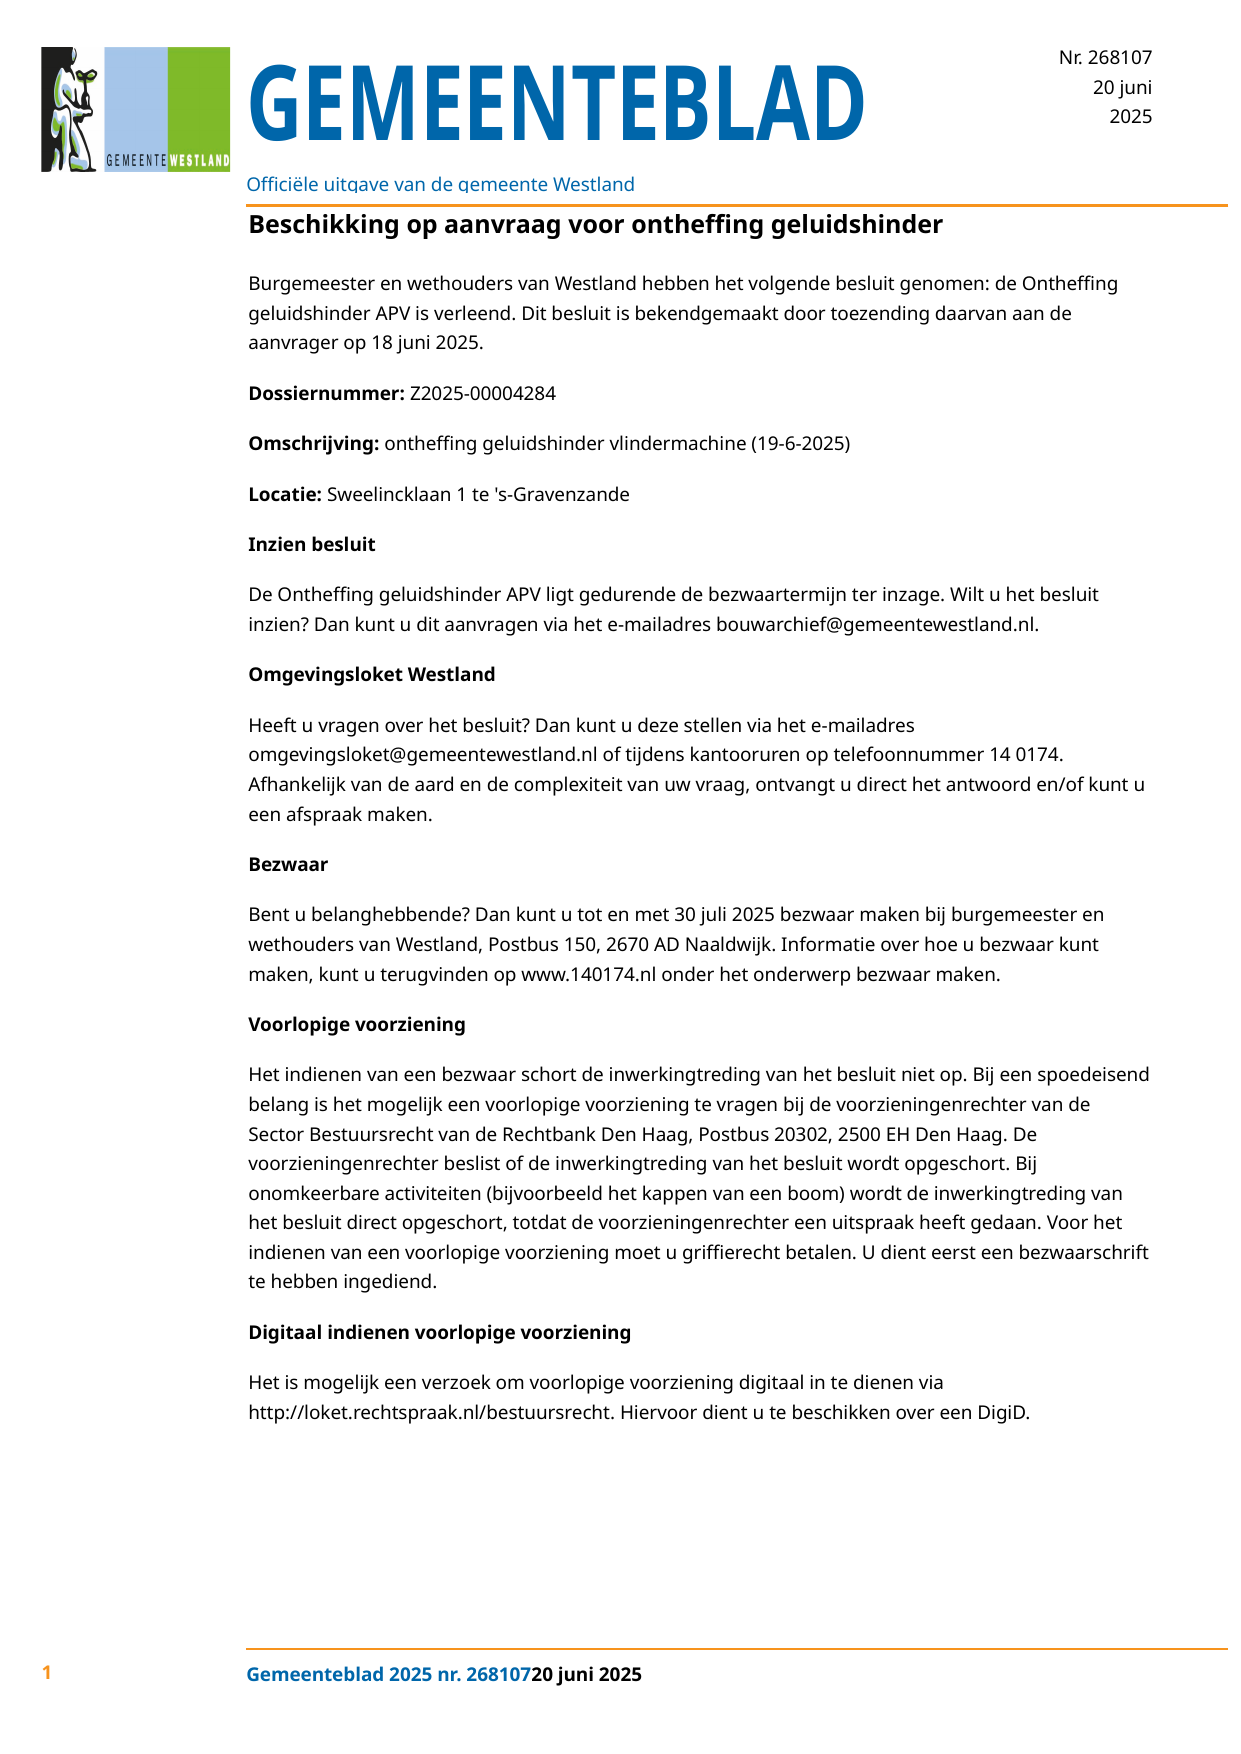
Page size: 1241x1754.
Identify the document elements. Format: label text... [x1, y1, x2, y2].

text Digitaal indienen voorlopige voorziening [248, 1319, 1152, 1345]
text Inzien besluit [248, 531, 1152, 557]
text Bent u belanghebbende? Dan kunt u tot en met 30 juli 2025 bezwaar maken bij burgemeester en wethouders van Westland, Postbus 150, 2670 AD Naaldwijk. Informatie over hoe u bezwaar kunt maken, kunt u terugvinden op www.140174.nl onder het onderwerp bezwaar maken. [248, 902, 1152, 986]
text Locatie: Sweelincklaan 1 te 's-Gravenzande [248, 481, 1152, 506]
text Omgevingsloket Westland [248, 662, 1152, 687]
text Het indienen van een bezwaar schort de inwerkingtreding van het besluit niet op. Bij een spoedeisend belang is het mogelijk een voorlopige voorziening te vragen bij de voorzieningenrechter van de Sector Bestuursrecht van de Rechtbank Den Haag, Postbus 20302, 2500 EH Den Haag. De voorzieningenrechter beslist of de inwerkingtreding van het besluit wordt opgeschort. Bij onomkeerbare activiteiten (bijvoorbeeld het kappen van een boom) wordt de inwerkingtreding van het besluit direct opgeschort, totdat de voorzieningenrechter een uitspraak heeft gedaan. Voor het indienen van een voorlopige voorziening moet u griffierecht betalen. U dient eerst een bezwaarschrift te hebben ingediend. [248, 1062, 1152, 1294]
text Omschrijving: ontheffing geluidshinder vlindermachine (19-6-2025) [248, 430, 1152, 456]
text Heeft u vragen over het besluit? Dan kunt u deze stellen via het e-mailadres omgevingsloket@gemeentewestland.nl of tijdens kantooruren op telefoonnummer 14 0174. Afhankelijk van de aard en de complexiteit van uw vraag, ontvangt u direct het antwoord en/of kunt u een afspraak maken. [248, 712, 1152, 826]
text Burgemeester en wethouders van Westland hebben het volgende besluit genomen: de Ontheffing geluidshinder APV is verleend. Dit besluit is bekendgemaakt door toezending daarvan aan de aanvrager op 18 juni 2025. [248, 270, 1152, 355]
text Beschikking op aanvraag voor ontheffing geluidshinder [248, 207, 1152, 241]
text Het is mogelijk een verzoek om voorlopige voorziening digitaal in te dienen via http://loket.rechtspraak.nl/bestuursrecht. Hiervoor dient u te beschikken over een DigiD. [248, 1369, 1152, 1425]
picture [41, 47, 231, 172]
text Voorlopige voorziening [248, 1011, 1152, 1037]
text De Ontheffing geluidshinder APV ligt gedurende de bezwaartermijn ter inzage. Wilt u het besluit inzien? Dan kunt u dit aanvragen via het e-mailadres bouwarchief@gemeentewestland.nl. [248, 582, 1152, 637]
text Dossiernummer: Z2025-00004284 [248, 380, 1152, 406]
text Bezwaar [248, 851, 1152, 877]
